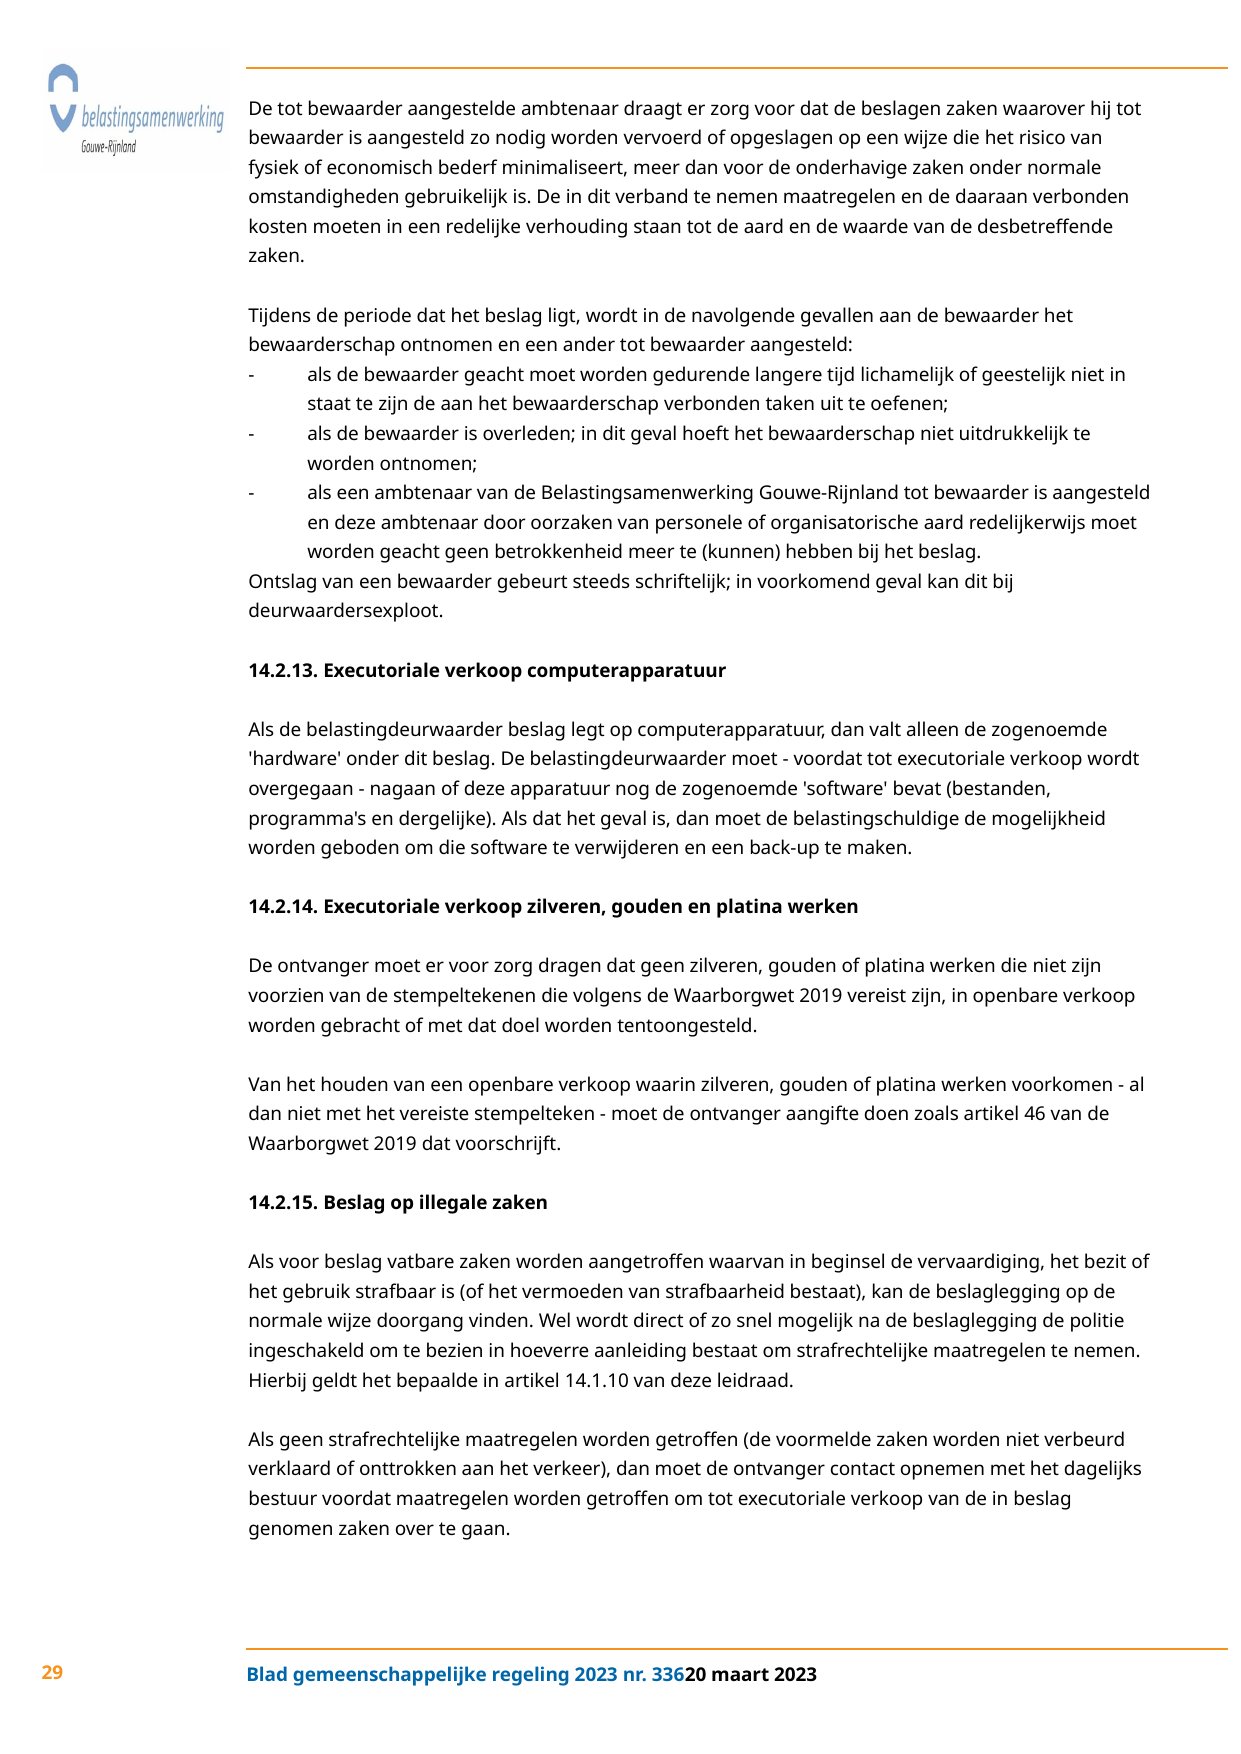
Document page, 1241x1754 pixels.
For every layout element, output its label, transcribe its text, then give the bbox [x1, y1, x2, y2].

text 14.2.15. Beslag op illegale zaken [248, 1189, 1152, 1215]
text 14.2.13. Executoriale verkoop computerapparatuur [248, 657, 1152, 683]
text Als de belastingdeurwaarder beslag legt op computerapparatuur, dan valt alleen de zogenoemde 'hardware' onder dit beslag. De belastingdeurwaarder moet - voordat tot executoriale verkoop wordt overgegaan - nagaan of deze apparatuur nog de zogenoemde 'software' bevat (bestanden, programma's en dergelijke). Als dat het geval is, dan moet de belastingschuldige de mogelijkheid worden geboden om die software te verwijderen en een back-up te maken. [248, 716, 1152, 860]
list als de bewaarder geacht moet worden gedurende langere tijd lichamelijk of geestelijk niet in staat te zijn de aan het bewaarderschap verbonden taken uit te oefenen; [248, 361, 1152, 416]
picture [41, 47, 231, 172]
text Van het houden van een openbare verkoop waarin zilveren, gouden of platina werken voorkomen - al dan niet met het vereiste stempelteken - moet de ontvanger aangifte doen zoals artikel 46 van de Waarborgwet 2019 dat voorschrijft. [248, 1071, 1152, 1156]
text Ontslag van een bewaarder gebeurt steeds schriftelijk; in voorkomend geval kan dit bij deurwaardersexploot. [248, 568, 1152, 623]
text De ontvanger moet er voor zorg dragen dat geen zilveren, gouden of platina werken die niet zijn voorzien van de stempeltekenen die volgens de Waarborgwet 2019 vereist zijn, in openbare verkoop worden gebracht of met dat doel worden tentoongesteld. [248, 953, 1152, 1038]
text Als geen strafrechtelijke maatregelen worden getroffen (de voormelde zaken worden niet verbeurd verklaard of onttrokken aan het verkeer), dan moet de ontvanger contact opnemen met het dagelijks bestuur voordat maatregelen worden getroffen om tot executoriale verkoop van de in beslag genomen zaken over te gaan. [248, 1426, 1152, 1541]
list als een ambtenaar van de Belastingsamenwerking Gouwe-Rijnland tot bewaarder is aangesteld en deze ambtenaar door oorzaken van personele of organisatorische aard redelijkerwijs moet worden geacht geen betrokkenheid meer te (kunnen) hebben bij het beslag. [248, 479, 1152, 564]
text Tijdens de periode dat het beslag ligt, wordt in de navolgende gevallen aan de bewaarder het bewaarderschap ontnomen en een ander tot bewaarder aangesteld: [248, 302, 1152, 357]
text 14.2.14. Executoriale verkoop zilveren, gouden en platina werken [248, 893, 1152, 919]
text De tot bewaarder aangestelde ambtenaar draagt er zorg voor dat de beslagen zaken waarover hij tot bewaarder is aangesteld zo nodig worden vervoerd of opgeslagen op een wijze die het risico van fysiek of economisch bederf minimaliseert, meer dan voor de onderhavige zaken onder normale omstandigheden gebruikelijk is. De in dit verband te nemen maatregelen en de daaraan verbonden kosten moeten in een redelijke verhouding staan tot de aard en de waarde van de desbetreffende zaken. [248, 95, 1152, 268]
text Als voor beslag vatbare zaken worden aangetroffen waarvan in beginsel de vervaardiging, het bezit of het gebruik strafbaar is (of het vermoeden van strafbaarheid bestaat), kan de beslaglegging op de normale wijze doorgang vinden. Wel wordt direct of zo snel mogelijk na de beslaglegging de politie ingeschakeld om te bezien in hoeverre aanleiding bestaat om strafrechtelijke maatregelen te nemen. Hierbij geldt het bepaalde in artikel 14.1.10 van deze leidraad. [248, 1248, 1152, 1393]
list als de bewaarder is overleden; in dit geval hoeft het bewaarderschap niet uitdrukkelijk te worden ontnomen; [248, 420, 1152, 476]
